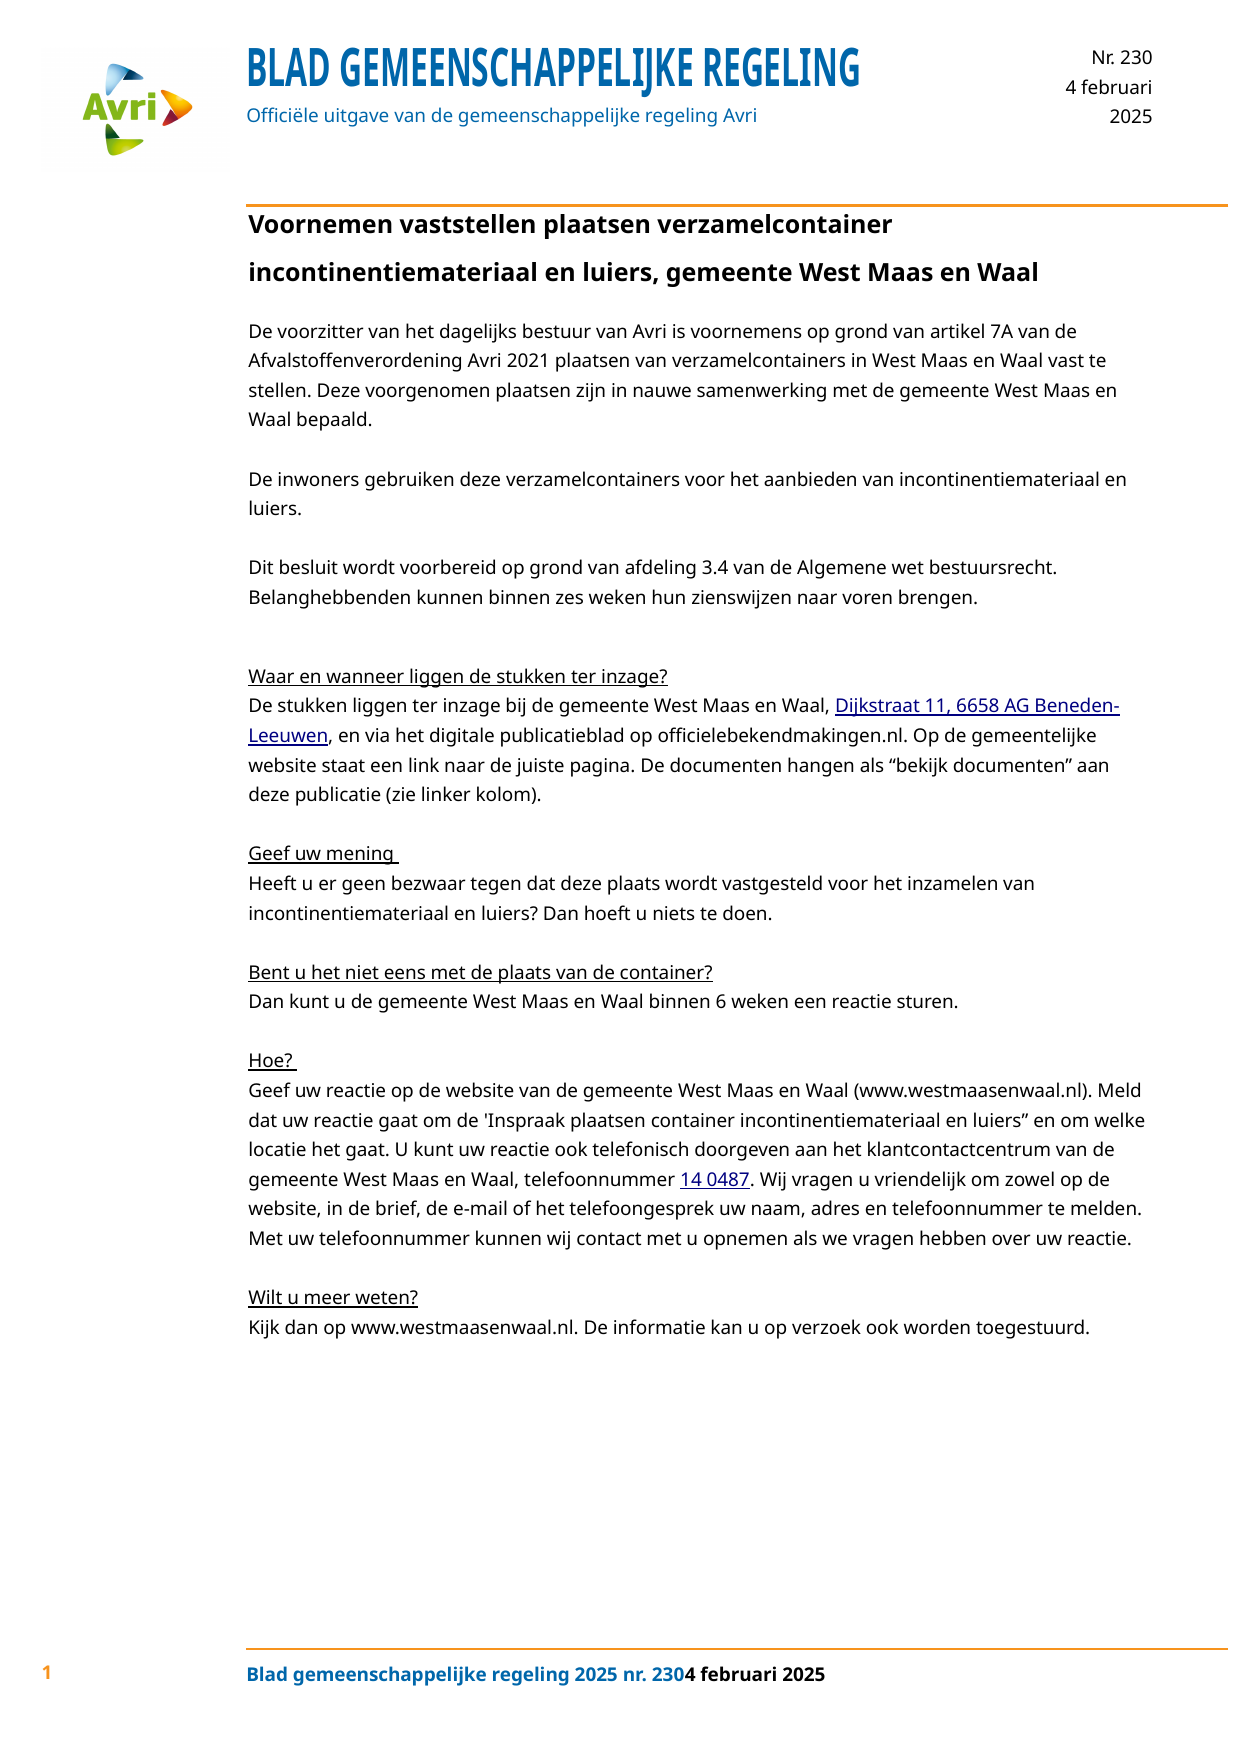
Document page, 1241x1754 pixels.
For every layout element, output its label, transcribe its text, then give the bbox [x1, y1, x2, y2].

picture [41, 47, 231, 172]
text Hoe? [248, 1048, 1152, 1073]
text Dan kunt u de gemeente West Maas en Waal binnen 6 weken een reactie sturen. [248, 988, 1152, 1014]
text Voornemen vaststellen plaatsen verzamelcontainer incontinentiemateriaal en luiers, gemeente West Maas en Waal [248, 207, 1152, 288]
text Kijk dan op www.westmaasenwaal.nl. De informatie kan u op verzoek ook worden toegestuurd. [248, 1314, 1152, 1339]
text Heeft u er geen bezwaar tegen dat deze plaats wordt vastgesteld voor het inzamelen van incontinentiemateriaal en luiers? Dan hoeft u niets te doen. [248, 870, 1152, 925]
text Geef uw mening [248, 841, 1152, 866]
text Waar en wanneer liggen de stukken ter inzage? [248, 663, 1152, 689]
text Dit besluit wordt voorbereid op grond van afdeling 3.4 van de Algemene wet bestuursrecht. Belanghebbenden kunnen binnen zes weken hun zienswijzen naar voren brengen. [248, 554, 1152, 610]
text De voorzitter van het dagelijks bestuur van Avri is voornemens op grond van artikel 7A van de Afvalstoffenverordening Avri 2021 plaatsen van verzamelcontainers in West Maas en Waal vast te stellen. Deze voorgenomen plaatsen zijn in nauwe samenwerking met de gemeente West Maas en Waal bepaald. [248, 318, 1152, 432]
text De inwoners gebruiken deze verzamelcontainers voor het aanbieden van incontinentiemateriaal en luiers. [248, 466, 1152, 521]
text De stukken liggen ter inzage bij de gemeente West Maas en Waal, Dijkstraat 11, 6658 AG Beneden-Leeuwen, en via het digitale publicatieblad op officielebekendmakingen.nl. Op de gemeentelijke website staat een link naar de juiste pagina. De documenten hangen als “bekijk documenten” aan deze publicatie (zie linker kolom). [248, 693, 1152, 807]
text Wilt u meer weten? [248, 1284, 1152, 1310]
text Geef uw reactie op de website van de gemeente West Maas en Waal (www.westmaasenwaal.nl). Meld dat uw reactie gaat om de 'Inspraak plaatsen container incontinentiemateriaal en luiers” en om welke locatie het gaat. U kunt uw reactie ook telefonisch doorgeven aan het klantcontactcentrum van de gemeente West Maas en Waal, telefoonnummer 14 0487. Wij vragen u vriendelijk om zowel op de website, in de brief, de e-mail of het telefoongesprek uw naam, adres en telefoonnummer te melden. [248, 1077, 1152, 1221]
text Bent u het niet eens met de plaats van de container? [248, 959, 1152, 984]
text Met uw telefoonnummer kunnen wij contact met u opnemen als we vragen hebben over uw reactie. [248, 1225, 1152, 1251]
